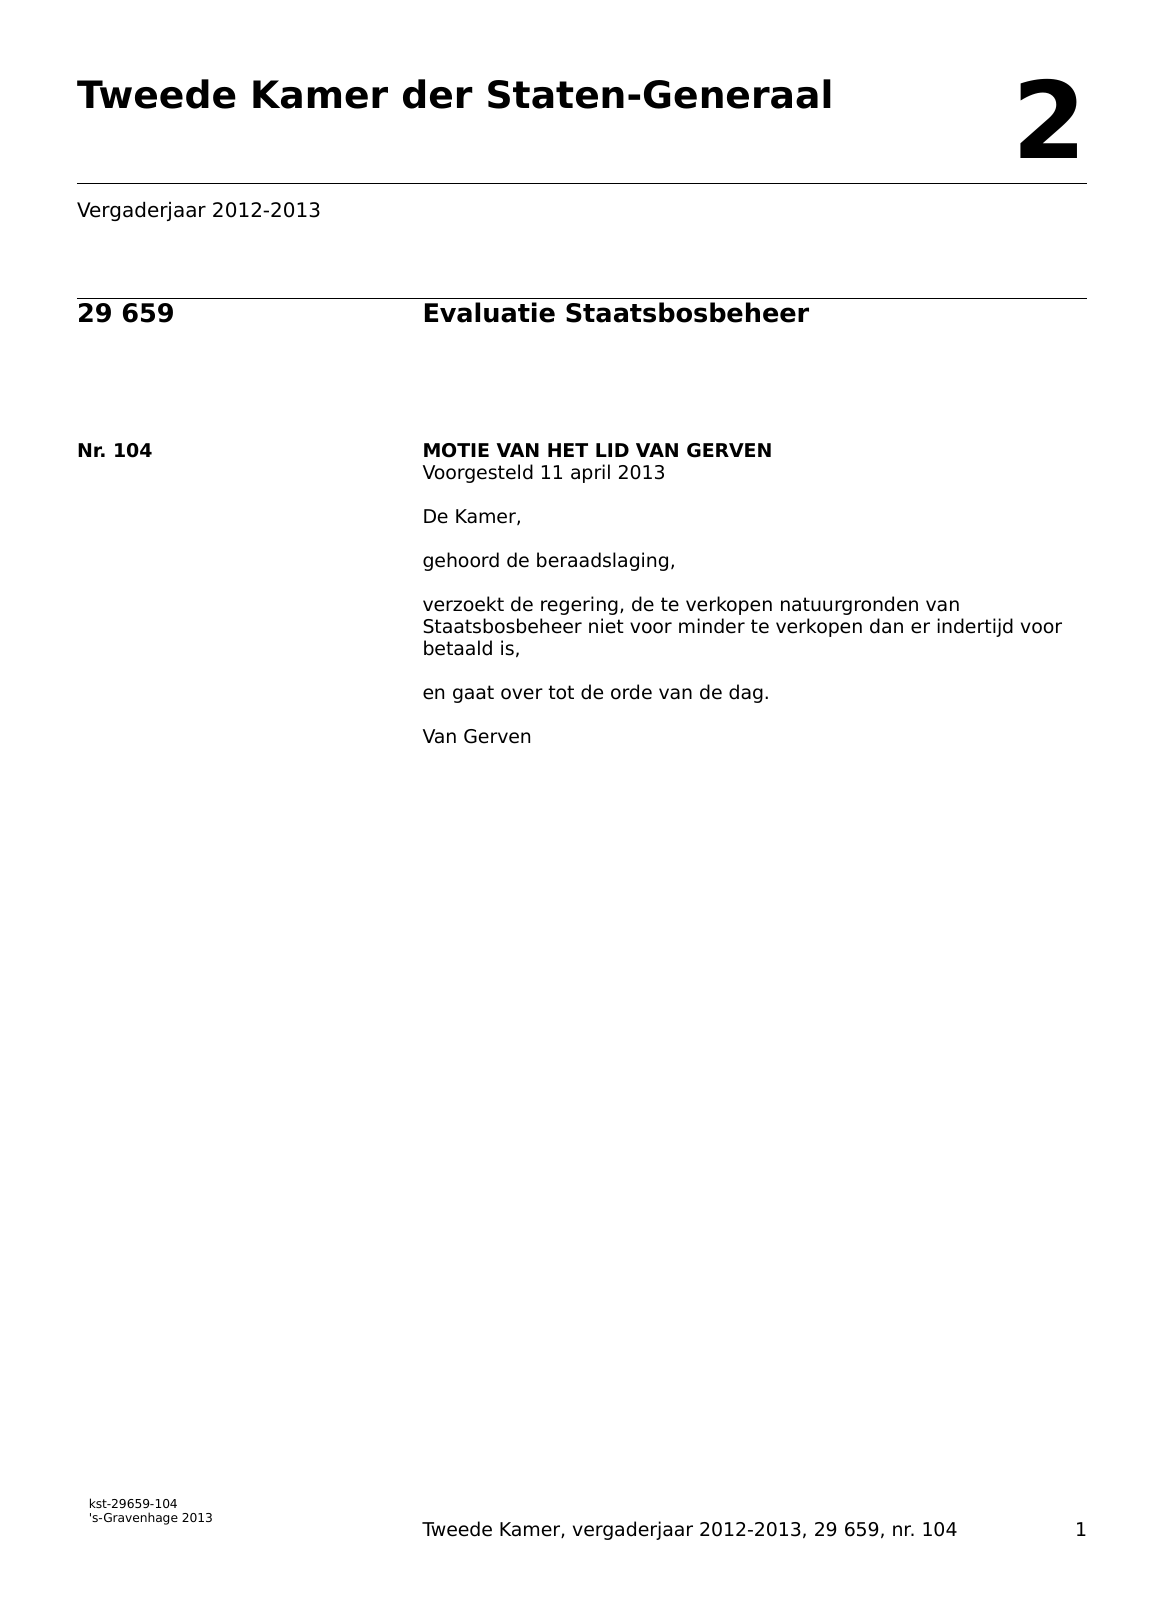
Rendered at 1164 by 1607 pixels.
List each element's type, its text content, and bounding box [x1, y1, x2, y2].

subtitle 29 659 Evaluatie Staatsbosbeheer [77, 299, 1087, 329]
text kst-29659-104 [88, 1497, 323, 1511]
table_header Tweede Kamer der Staten-Generaal [77, 59, 886, 183]
text gehoord de beraadslaging, [422, 550, 1087, 572]
text De Kamer, [422, 506, 1087, 528]
text Van Gerven [422, 726, 1087, 748]
text en gaat over tot de orde van de dag. [422, 682, 1087, 704]
text Voorgesteld 11 april 2013 [422, 462, 1087, 484]
table_header 2 [886, 59, 1087, 183]
text 's-Gravenhage 2013 [88, 1511, 323, 1525]
table_cell Vergaderjaar 2012-2013 [77, 184, 1087, 298]
subtitle Nr. 104 MOTIE VAN HET LID VAN GERVEN [77, 440, 1087, 462]
text verzoekt de regering, de te verkopen natuurgronden van Staatsbosbeheer niet voor minder te verkopen dan er indertijd voor betaald is, [422, 594, 1087, 660]
